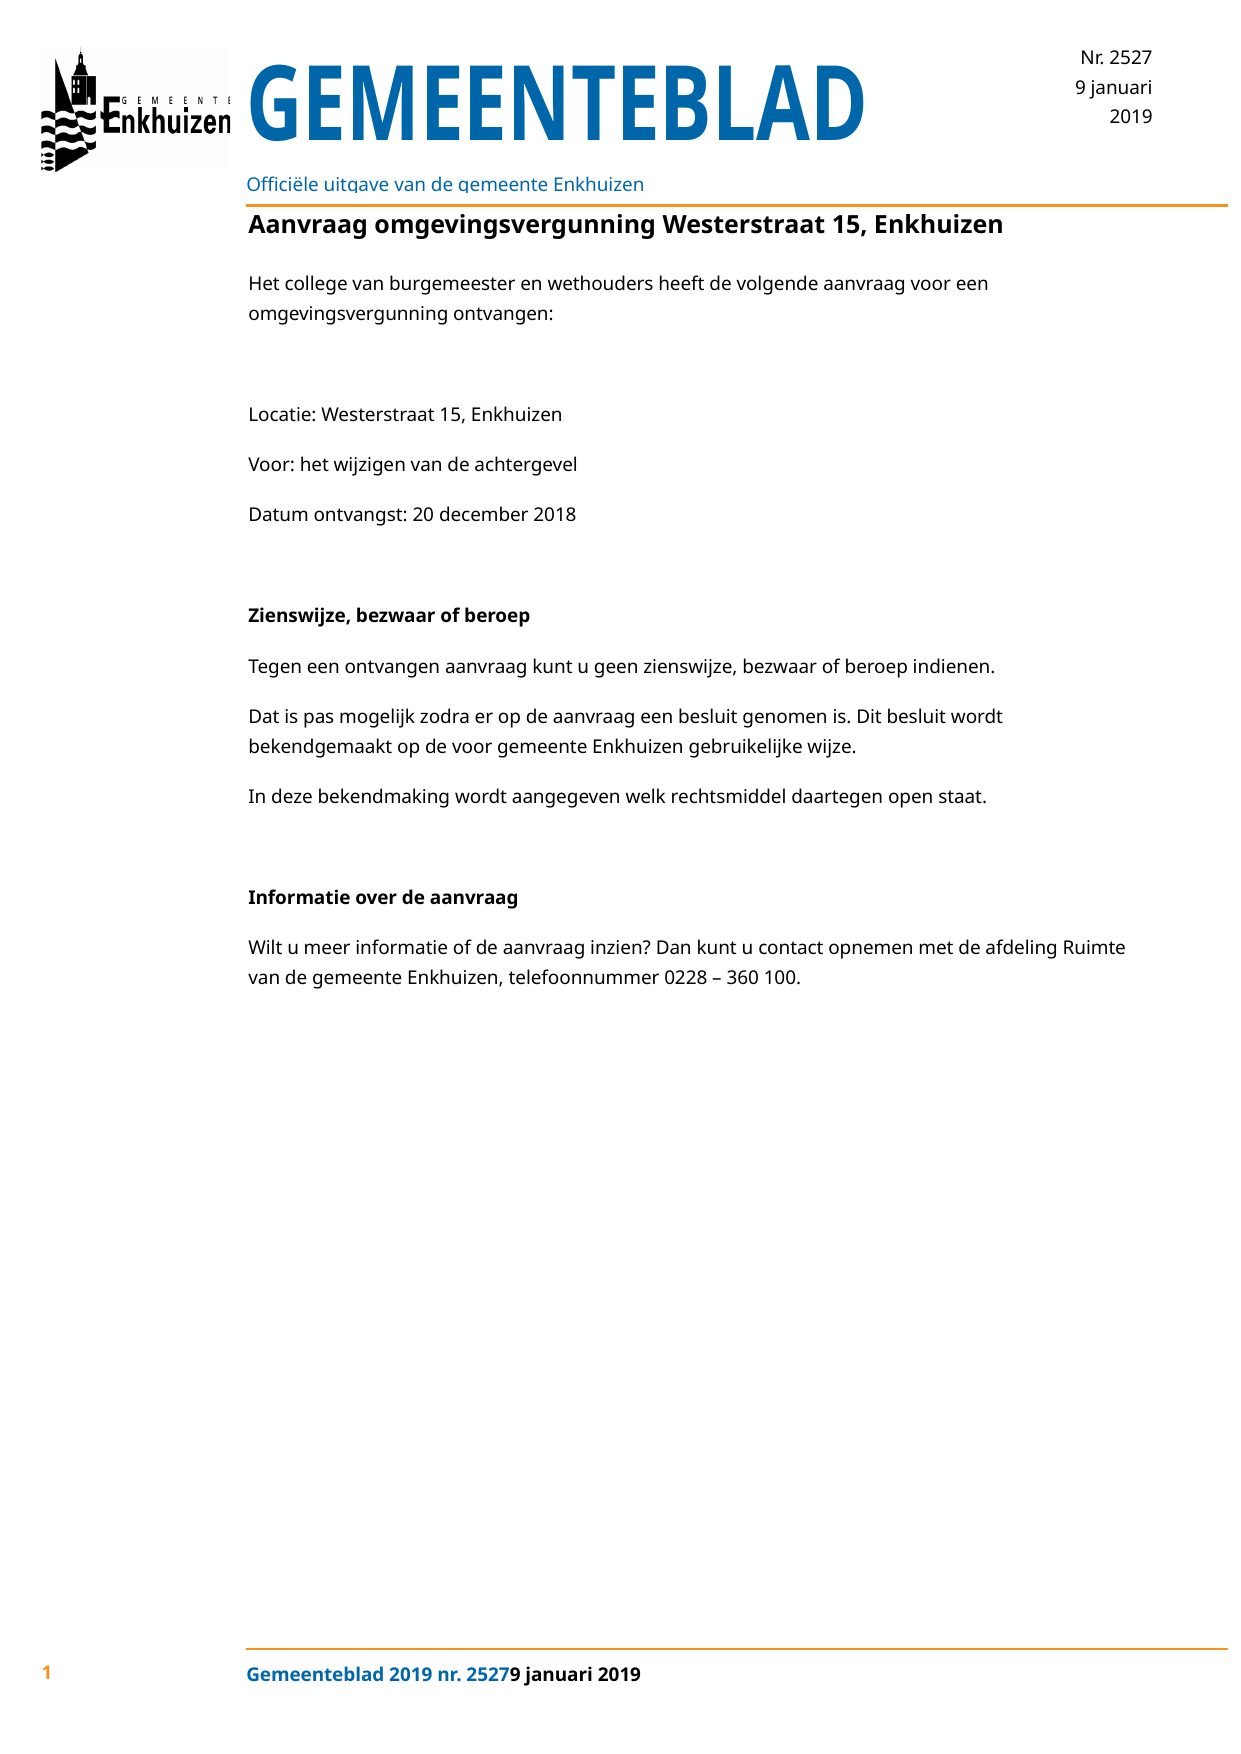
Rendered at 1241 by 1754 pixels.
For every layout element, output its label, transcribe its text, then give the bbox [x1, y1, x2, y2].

text Tegen een ontvangen aanvraag kunt u geen zienswijze, bezwaar of beroep indienen. [248, 653, 1152, 678]
text Locatie: Westerstraat 15, Enkhuizen [248, 401, 1152, 426]
text Zienswijze, bezwaar of beroep [248, 602, 1152, 628]
picture [41, 47, 231, 172]
text Datum ontvangst: 20 december 2018 [248, 502, 1152, 527]
text Aanvraag omgevingsvergunning Westerstraat 15, Enkhuizen [248, 207, 1152, 241]
text In deze bekendmaking wordt aangegeven welk rechtsmiddel daartegen open staat. [248, 783, 1152, 809]
text Wilt u meer informatie of de aanvraag inzien? Dan kunt u contact opnemen met de afdeling Ruimte van de gemeente Enkhuizen, telefoonnummer 0228 – 360 100. [248, 934, 1152, 990]
text Dat is pas mogelijk zodra er op de aanvraag een besluit genomen is. Dit besluit wordt bekendgemaakt op de voor gemeente Enkhuizen gebruikelijke wijze. [248, 703, 1152, 758]
text Informatie over de aanvraag [248, 884, 1152, 910]
text Het college van burgemeester en wethouders heeft de volgende aanvraag voor een omgevingsvergunning ontvangen: [248, 270, 1152, 326]
text Voor: het wijzigen van de achtergevel [248, 451, 1152, 477]
